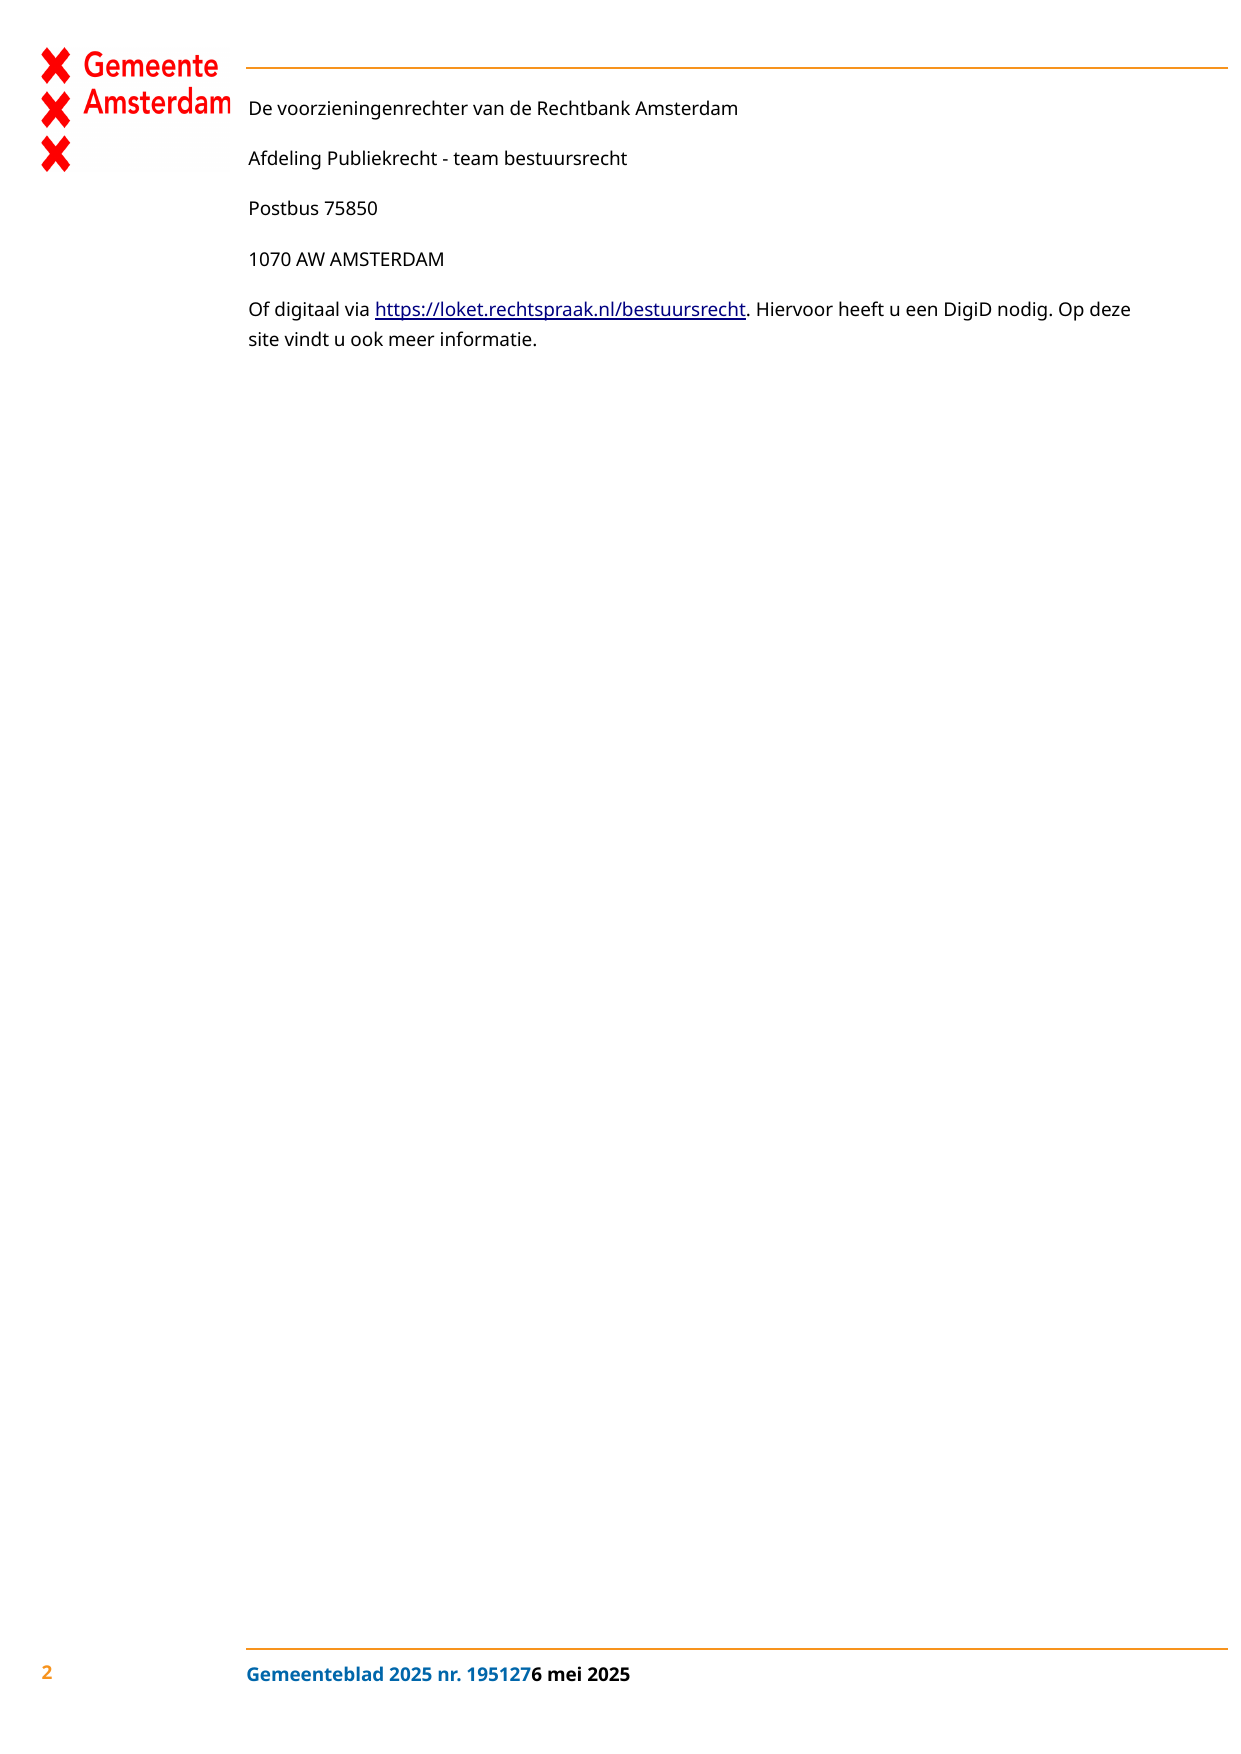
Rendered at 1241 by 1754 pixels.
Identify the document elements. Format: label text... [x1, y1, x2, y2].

text Postbus 75850 [248, 196, 1152, 221]
text Afdeling Publiekrecht - team bestuursrecht [248, 145, 1152, 171]
text De voorzieningenrechter van de Rechtbank Amsterdam [248, 95, 1152, 121]
text Of digitaal via https://loket.rechtspraak.nl/bestuursrecht. Hiervoor heeft u een DigiD nodig. Op deze site vindt u ook meer informatie. [248, 296, 1152, 352]
picture [41, 47, 231, 172]
text 1070 AW AMSTERDAM [248, 246, 1152, 272]
